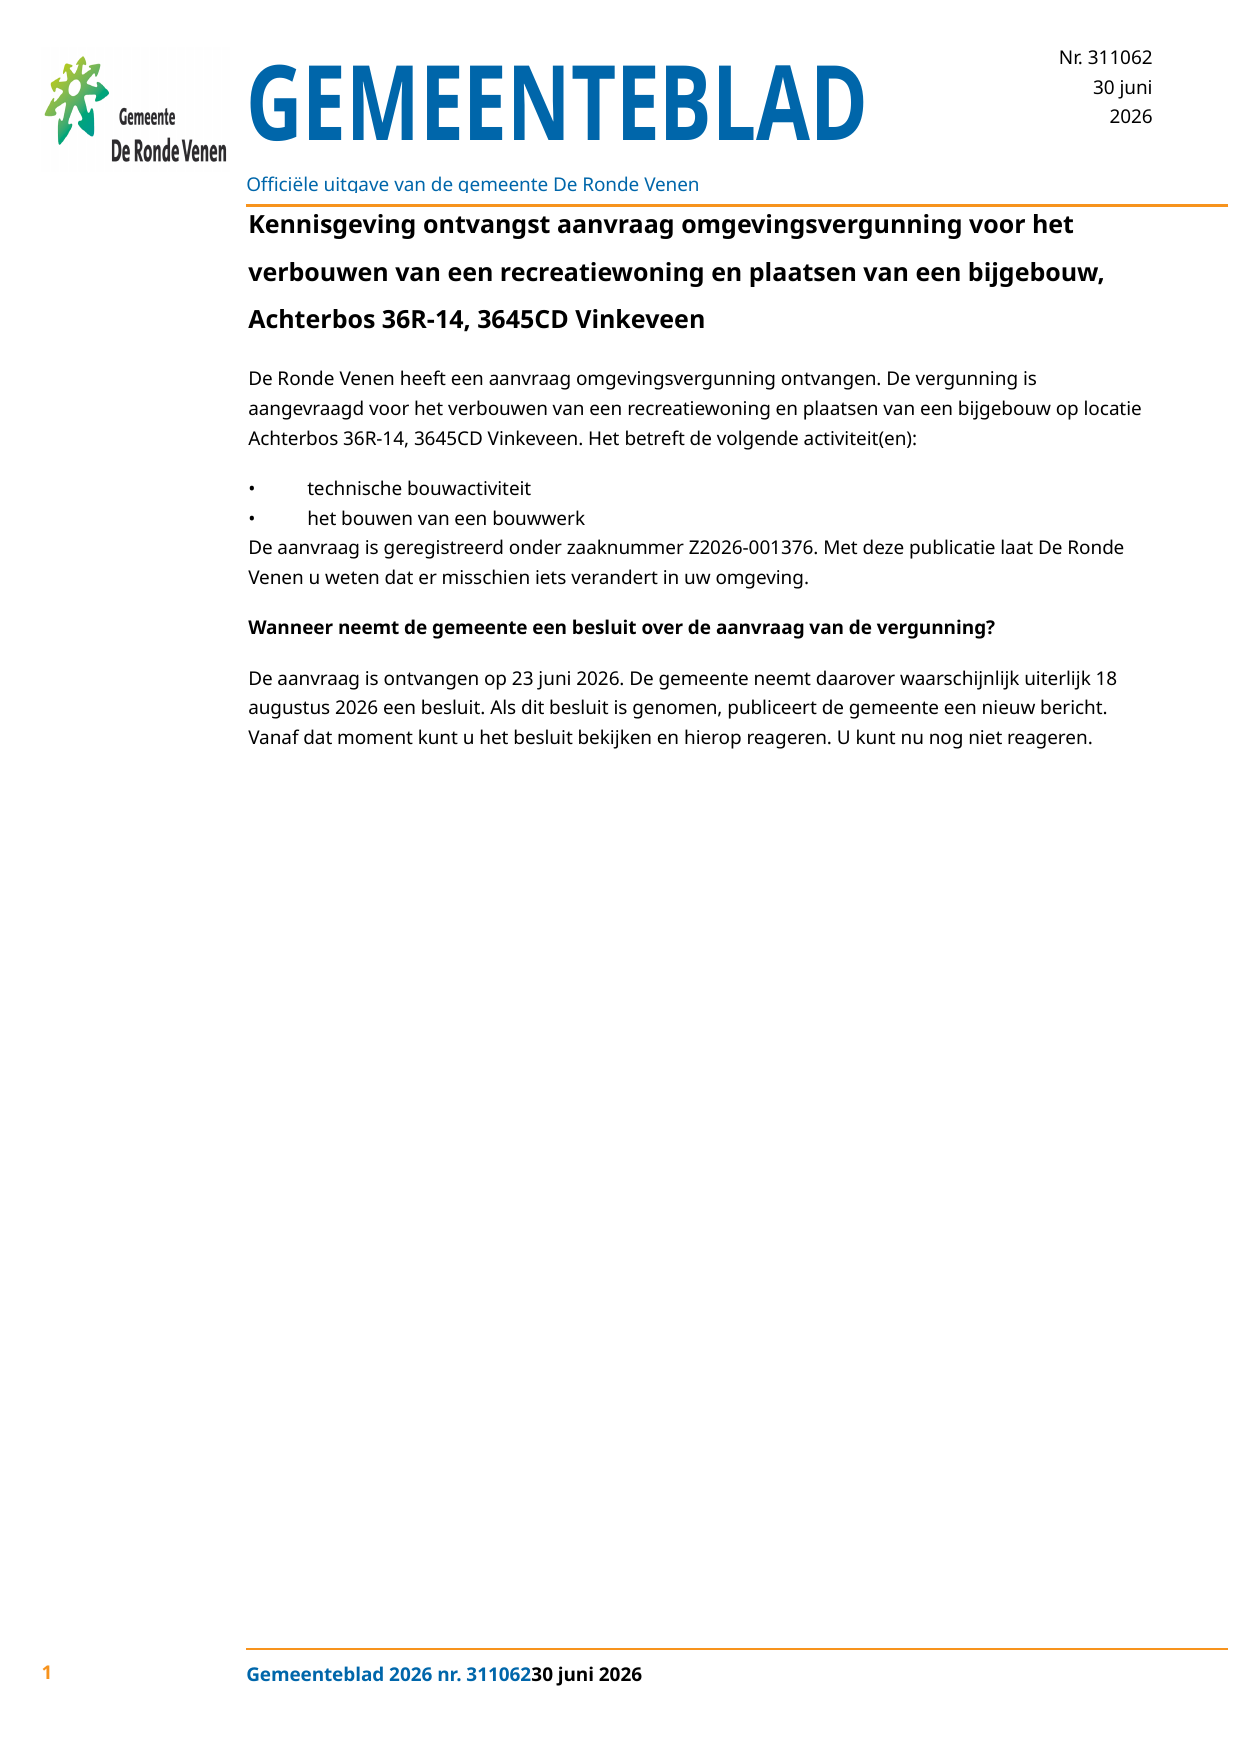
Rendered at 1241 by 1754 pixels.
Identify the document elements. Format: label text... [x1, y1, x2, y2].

picture [41, 47, 231, 172]
text Kennisgeving ontvangst aanvraag omgevingsvergunning voor het verbouwen van een recreatiewoning en plaatsen van een bijgebouw, Achterbos 36R-14, 3645CD Vinkeveen [248, 207, 1152, 336]
text De aanvraag is geregistreerd onder zaaknummer Z2026-001376. Met deze publicatie laat De Ronde Venen u weten dat er misschien iets verandert in uw omgeving. [248, 534, 1152, 589]
text De aanvraag is ontvangen op 23 juni 2026. De gemeente neemt daarover waarschijnlijk uiterlijk 18 augustus 2026 een besluit. Als dit besluit is genomen, publiceert de gemeente een nieuw bericht. Vanaf dat moment kunt u het besluit bekijken en hierop reageren. U kunt nu nog niet reageren. [248, 665, 1152, 749]
text De Ronde Venen heeft een aanvraag omgevingsvergunning ontvangen. De vergunning is aangevraagd voor het verbouwen van een recreatiewoning en plaatsen van een bijgebouw op locatie Achterbos 36R-14, 3645CD Vinkeveen. Het betreft de volgende activiteit(en): [248, 366, 1152, 450]
text Wanneer neemt de gemeente een besluit over de aanvraag van de vergunning? [248, 614, 1152, 640]
list het bouwen van een bouwwerk [248, 505, 1152, 530]
list technische bouwactiviteit [248, 475, 1152, 501]
